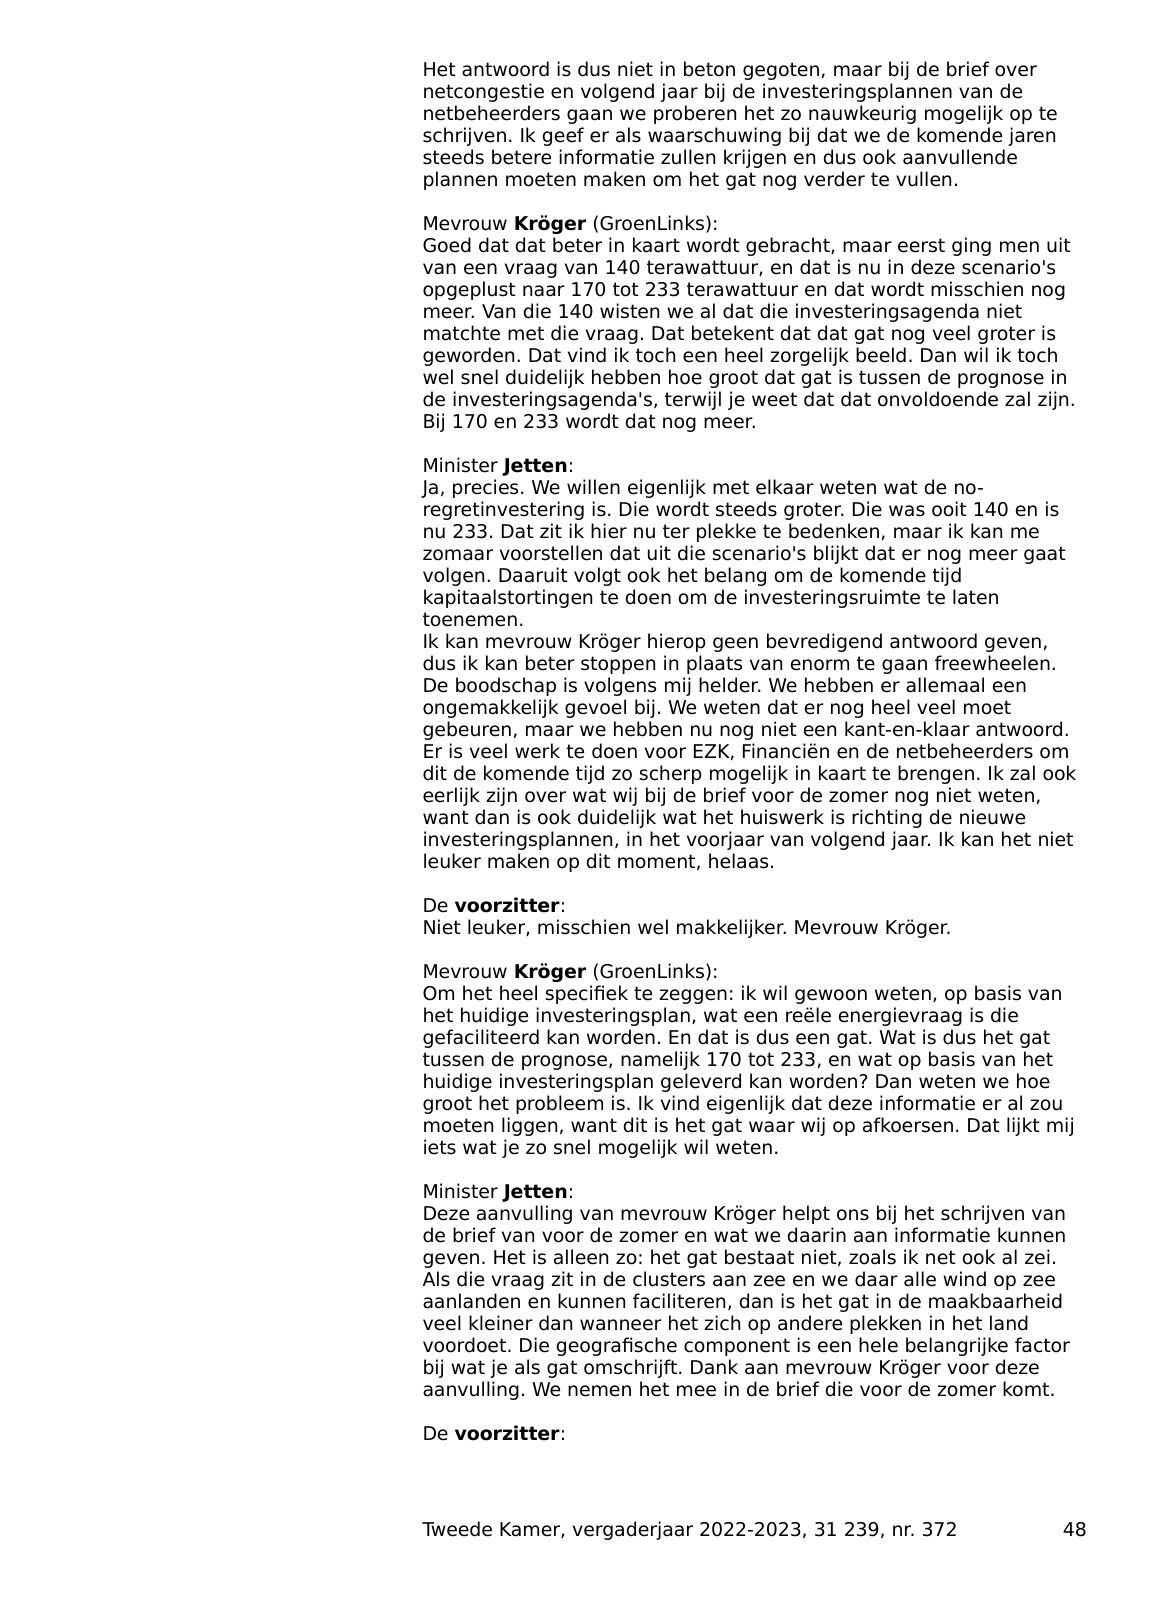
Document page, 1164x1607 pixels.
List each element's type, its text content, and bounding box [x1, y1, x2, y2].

text Ik kan mevrouw Kröger hierop geen bevredigend antwoord geven, dus ik kan beter stoppen in plaats van enorm te gaan freewheelen. De boodschap is volgens mij helder. We hebben er allemaal een ongemakkelijk gevoel bij. We weten dat er nog heel veel moet gebeuren, maar we hebben nu nog niet een kant-en-klaar antwoord. Er is veel werk te doen voor EZK, Financiën en de netbeheerders om dit de komende tijd zo scherp mogelijk in kaart te brengen. Ik zal ook eerlijk zijn over wat wij bij de brief voor de zomer nog niet weten, want dan is ook duidelijk wat het huiswerk is richting de nieuwe investeringsplannen, in het voorjaar van volgend jaar. Ik kan het niet leuker maken op dit moment, helaas. [422, 631, 1087, 873]
text Minister Jetten: [422, 1181, 1087, 1203]
text Goed dat dat beter in kaart wordt gebracht, maar eerst ging men uit van een vraag van 140 terawattuur, en dat is nu in deze scenario's opgeplust naar 170 tot 233 terawattuur en dat wordt misschien nog meer. Van die 140 wisten we al dat die investeringsagenda niet matchte met die vraag. Dat betekent dat dat gat nog veel groter is geworden. Dat vind ik toch een heel zorgelijk beeld. Dan wil ik toch wel snel duidelijk hebben hoe groot dat gat is tussen de prognose in de investeringsagenda's, terwijl je weet dat dat onvoldoende zal zijn. Bij 170 en 233 wordt dat nog meer. [422, 235, 1087, 433]
text Om het heel specifiek te zeggen: ik wil gewoon weten, op basis van het huidige investeringsplan, wat een reële energievraag is die gefaciliteerd kan worden. En dat is dus een gat. Wat is dus het gat tussen de prognose, namelijk 170 tot 233, en wat op basis van het huidige investeringsplan geleverd kan worden? Dan weten we hoe groot het probleem is. Ik vind eigenlijk dat deze informatie er al zou moeten liggen, want dit is het gat waar wij op afkoersen. Dat lijkt mij iets wat je zo snel mogelijk wil weten. [422, 983, 1087, 1159]
text Deze aanvulling van mevrouw Kröger helpt ons bij het schrijven van de brief van voor de zomer en wat we daarin aan informatie kunnen geven. Het is alleen zo: het gat bestaat niet, zoals ik net ook al zei. Als die vraag zit in de clusters aan zee en we daar alle wind op zee aanlanden en kunnen faciliteren, dan is het gat in de maakbaarheid veel kleiner dan wanneer het zich op andere plekken in het land voordoet. Die geografische component is een hele belangrijke factor bij wat je als gat omschrijft. Dank aan mevrouw Kröger voor deze aanvulling. We nemen het mee in de brief die voor de zomer komt. [422, 1203, 1087, 1401]
text Mevrouw Kröger (GroenLinks): [422, 213, 1087, 235]
text Mevrouw Kröger (GroenLinks): [422, 961, 1087, 983]
text Minister Jetten: [422, 455, 1087, 477]
text Niet leuker, misschien wel makkelijker. Mevrouw Kröger. [422, 917, 1087, 939]
text Het antwoord is dus niet in beton gegoten, maar bij de brief over netcongestie en volgend jaar bij de investeringsplannen van de netbeheerders gaan we proberen het zo nauwkeurig mogelijk op te schrijven. Ik geef er als waarschuwing bij dat we de komende jaren steeds betere informatie zullen krijgen en dus ook aanvullende plannen moeten maken om het gat nog verder te vullen. [422, 59, 1087, 191]
text De voorzitter: [422, 1423, 1087, 1445]
text De voorzitter: [422, 895, 1087, 917]
text Ja, precies. We willen eigenlijk met elkaar weten wat de no-regretinvestering is. Die wordt steeds groter. Die was ooit 140 en is nu 233. Dat zit ik hier nu ter plekke te bedenken, maar ik kan me zomaar voorstellen dat uit die scenario's blijkt dat er nog meer gaat volgen. Daaruit volgt ook het belang om de komende tijd kapitaalstortingen te doen om de investeringsruimte te laten toenemen. [422, 477, 1087, 631]
